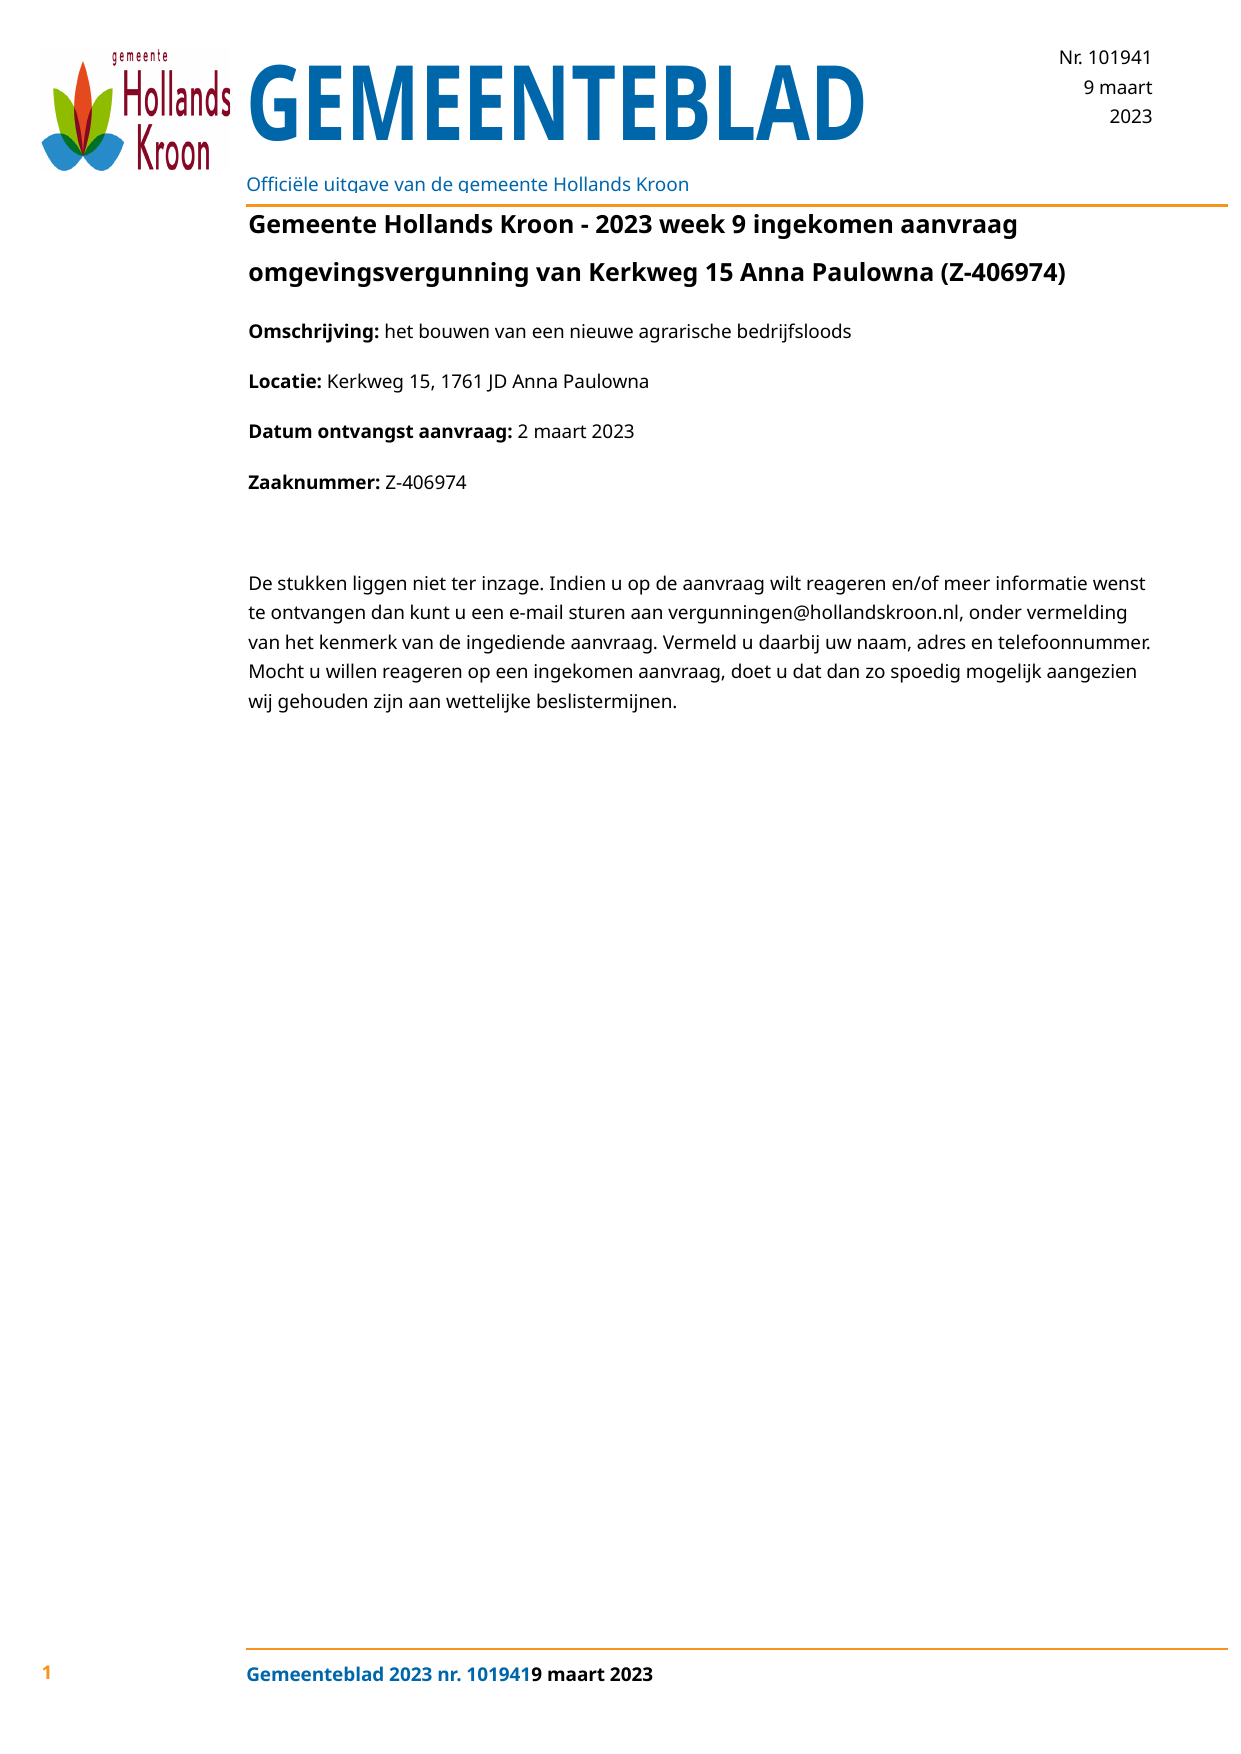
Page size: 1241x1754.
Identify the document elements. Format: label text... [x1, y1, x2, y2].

text Datum ontvangst aanvraag: 2 maart 2023 [248, 419, 1152, 444]
text De stukken liggen niet ter inzage. Indien u op de aanvraag wilt reageren en/of meer informatie wenst te ontvangen dan kunt u een e-mail sturen aan vergunningen@hollandskroon.nl, onder vermelding van het kenmerk van de ingediende aanvraag. Vermeld u daarbij uw naam, adres en telefoonnummer. Mocht u willen reageren op een ingekomen aanvraag, doet u dat dan zo spoedig mogelijk aangezien wij gehouden zijn aan wettelijke beslistermijnen. [248, 570, 1152, 714]
text Gemeente Hollands Kroon - 2023 week 9 ingekomen aanvraag omgevingsvergunning van Kerkweg 15 Anna Paulowna (Z-406974) [248, 207, 1152, 288]
picture [41, 47, 231, 172]
text Omschrijving: het bouwen van een nieuwe agrarische bedrijfsloods [248, 318, 1152, 344]
text Zaaknummer: Z-406974 [248, 469, 1152, 495]
text Locatie: Kerkweg 15, 1761 JD Anna Paulowna [248, 368, 1152, 394]
